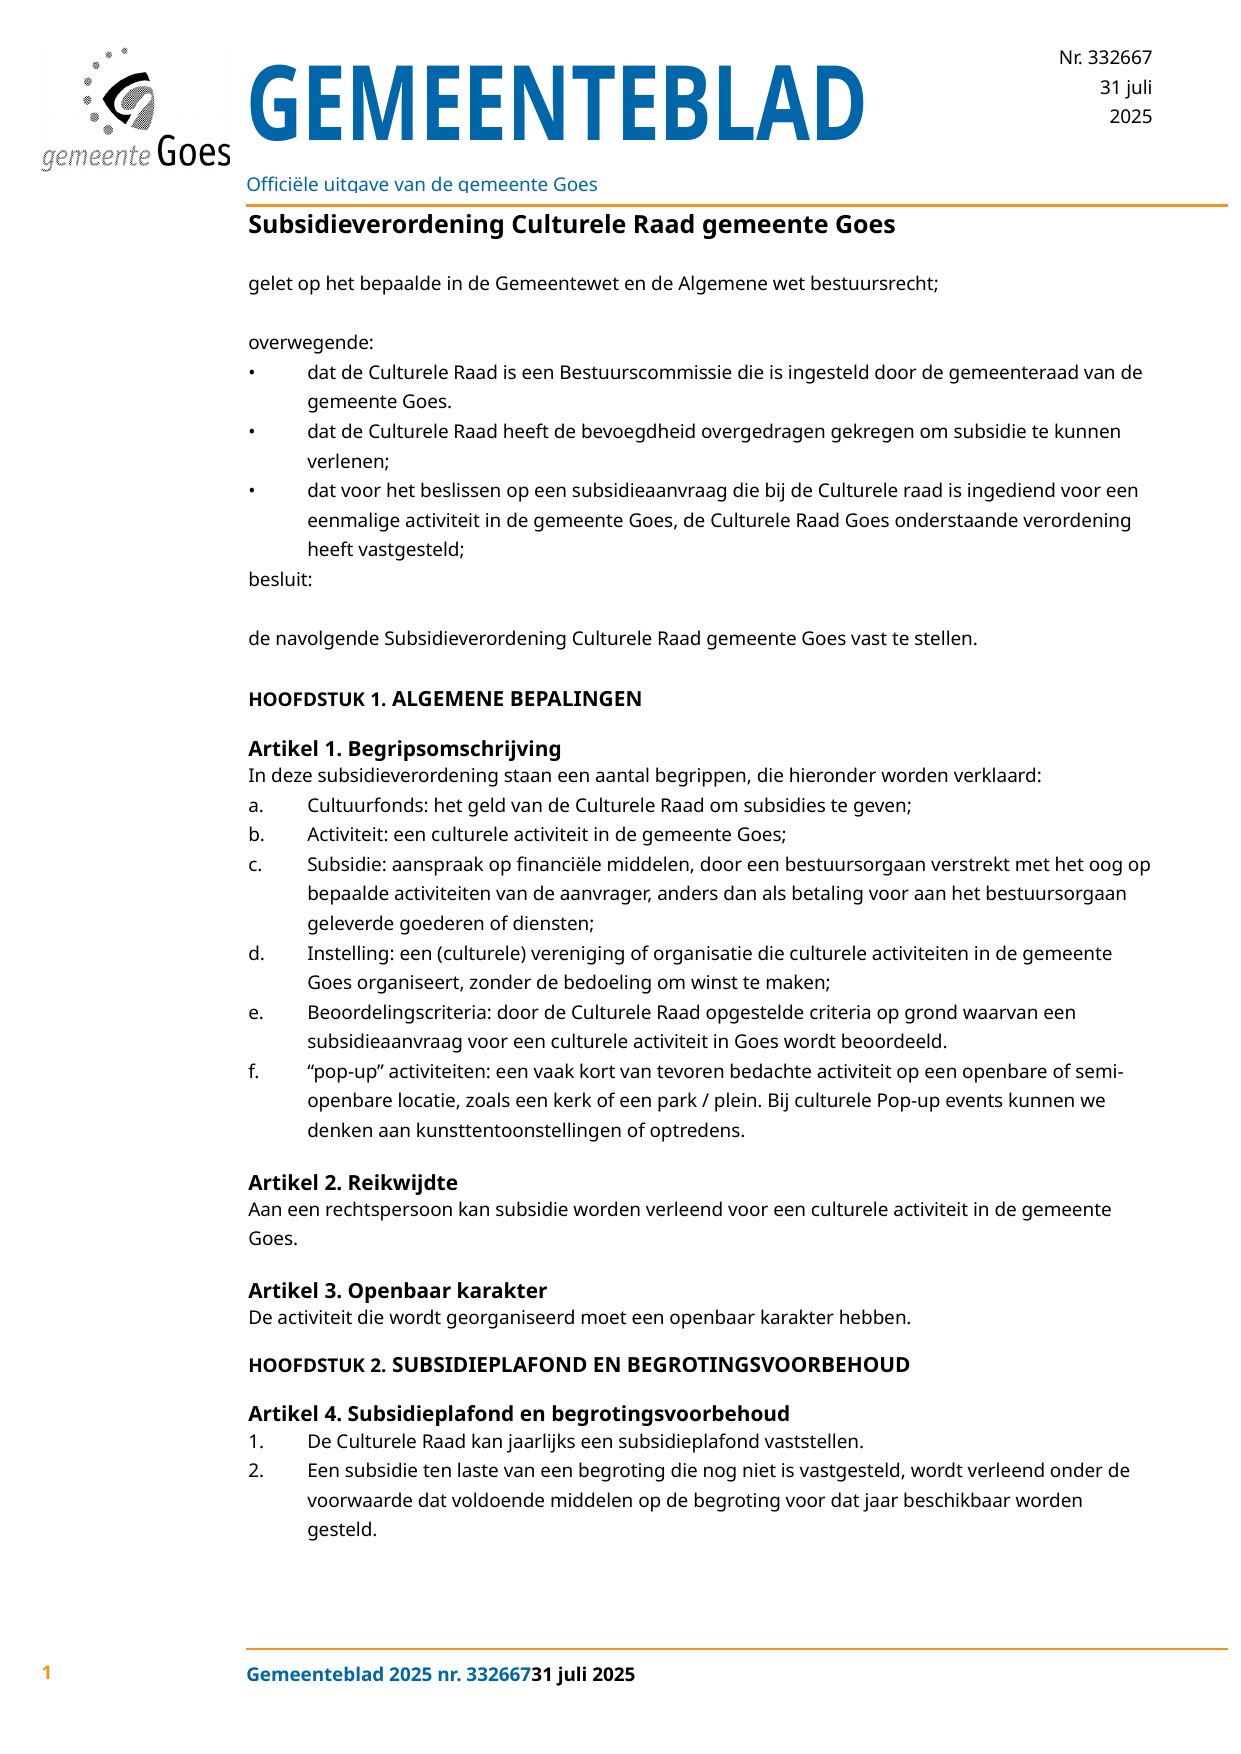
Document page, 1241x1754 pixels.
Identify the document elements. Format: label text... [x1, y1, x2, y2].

text Artikel 4. Subsidieplafond en begrotingsvoorbehoud [248, 1399, 1152, 1428]
list dat voor het beslissen op een subsidieaanvraag die bij de Culturele raad is ingediend voor een eenmalige activiteit in de gemeente Goes, de Culturele Raad Goes onderstaande verordening heeft vastgesteld; [248, 477, 1152, 562]
list Beoordelingscriteria: door de Culturele Raad opgestelde criteria op grond waarvan een subsidieaanvraag voor een culturele activiteit in Goes wordt beoordeeld. [248, 999, 1152, 1054]
text overwegende: [248, 329, 1152, 355]
list dat de Culturele Raad is een Bestuurscommissie die is ingesteld door de gemeenteraad van de gemeente Goes. [248, 359, 1152, 414]
list Instelling: een (culturele) vereniging of organisatie die culturele activiteiten in de gemeente Goes organiseert, zonder de bedoeling om winst te maken; [248, 940, 1152, 995]
list De Culturele Raad kan jaarlijks een subsidieplafond vaststellen. [248, 1428, 1152, 1453]
text In deze subsidieverordening staan een aantal begrippen, die hieronder worden verklaard: [248, 762, 1152, 788]
list Cultuurfonds: het geld van de Culturele Raad om subsidies te geven; [248, 792, 1152, 817]
list Een subsidie ten laste van een begroting die nog niet is vastgesteld, wordt verleend onder de voorwaarde dat voldoende middelen op de begroting voor dat jaar beschikbaar worden gesteld. [248, 1457, 1152, 1542]
text Artikel 1. Begripsomschrijving [248, 734, 1152, 762]
text Artikel 2. Reikwijdte [248, 1168, 1152, 1196]
text besluit: [248, 566, 1152, 592]
text Subsidieverordening Culturele Raad gemeente Goes [248, 207, 1152, 241]
list Subsidie: aanspraak op financiële middelen, door een bestuursorgaan verstrekt met het oog op bepaalde activiteiten van de aanvrager, anders dan als betaling voor aan het bestuursorgaan geleverde goederen of diensten; [248, 851, 1152, 936]
text HOOFDSTUK 2. SUBSIDIEPLAFOND EN BEGROTINGSVOORBEHOUD [248, 1350, 1152, 1378]
text gelet op het bepaalde in de Gemeentewet en de Algemene wet bestuursrecht; [248, 270, 1152, 296]
list “pop-up” activiteiten: een vaak kort van tevoren bedachte activiteit op een openbare of semi- openbare locatie, zoals een kerk of een park / plein. Bij culturele Pop-up events kunnen we denken aan kunsttentoonstellingen of optredens. [248, 1058, 1152, 1143]
list Activiteit: een culturele activiteit in de gemeente Goes; [248, 821, 1152, 847]
text de navolgende Subsidieverordening Culturele Raad gemeente Goes vast te stellen. [248, 625, 1152, 651]
text De activiteit die wordt georganiseerd moet een openbaar karakter hebben. [248, 1304, 1152, 1330]
picture [41, 47, 231, 172]
text Aan een rechtspersoon kan subsidie worden verleend voor een culturele activiteit in de gemeente Goes. [248, 1196, 1152, 1251]
text HOOFDSTUK 1. ALGEMENE BEPALINGEN [248, 684, 1152, 713]
text Artikel 3. Openbaar karakter [248, 1276, 1152, 1304]
list dat de Culturele Raad heeft de bevoegdheid overgedragen gekregen om subsidie te kunnen verlenen; [248, 418, 1152, 473]
